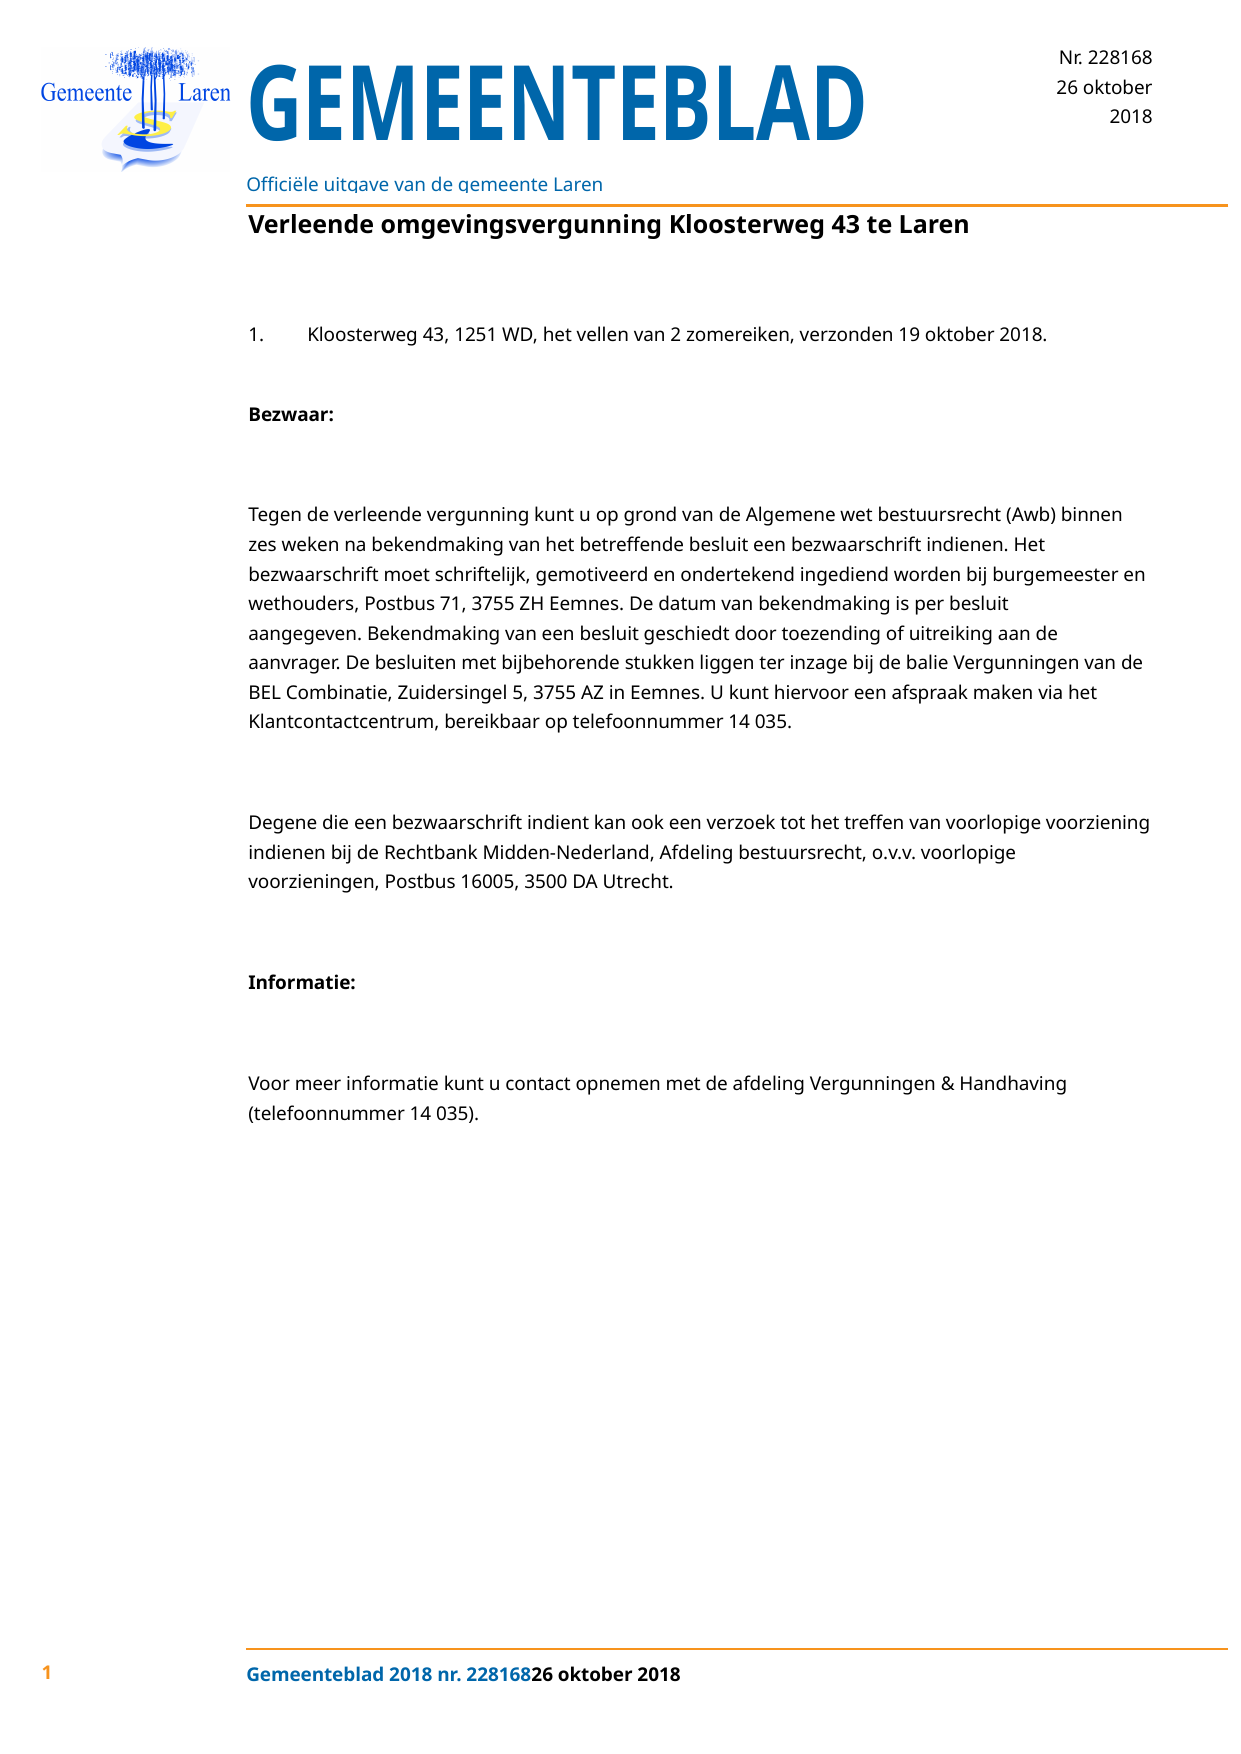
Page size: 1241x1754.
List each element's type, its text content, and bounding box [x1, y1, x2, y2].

text Informatie: [248, 969, 1152, 995]
text Tegen de verleende vergunning kunt u op grond van de Algemene wet bestuursrecht (Awb) binnen zes weken na bekendmaking van het betreffende besluit een bezwaarschrift indienen. Het bezwaarschrift moet schriftelijk, gemotiveerd en ondertekend ingediend worden bij burgemeester en wethouders, Postbus 71, 3755 ZH Eemnes. De datum van bekendmaking is per besluit aangegeven. Bekendmaking van een besluit geschiedt door toezending of uitreiking aan de aanvrager. De besluiten met bijbehorende stukken liggen ter inzage bij de balie Vergunningen van de BEL Combinatie, Zuidersingel 5, 3755 AZ in Eemnes. U kunt hiervoor een afspraak maken via het Klantcontactcentrum, bereikbaar op telefoonnummer 14 035. [248, 502, 1152, 734]
text Verleende omgevingsvergunning Kloosterweg 43 te Laren [248, 207, 1152, 241]
list Kloosterweg 43, 1251 WD, het vellen van 2 zomereiken, verzonden 19 oktober 2018. [248, 321, 1152, 346]
text Voor meer informatie kunt u contact opnemen met de afdeling Vergunningen & Handhaving (telefoonnummer 14 035). [248, 1070, 1152, 1126]
text Degene die een bezwaarschrift indient kan ook een verzoek tot het treffen van voorlopige voorziening indienen bij de Rechtbank Midden-Nederland, Afdeling bestuursrecht, o.v.v. voorlopige voorzieningen, Postbus 16005, 3500 DA Utrecht. [248, 809, 1152, 894]
picture [41, 47, 231, 172]
text Bezwaar: [248, 401, 1152, 426]
